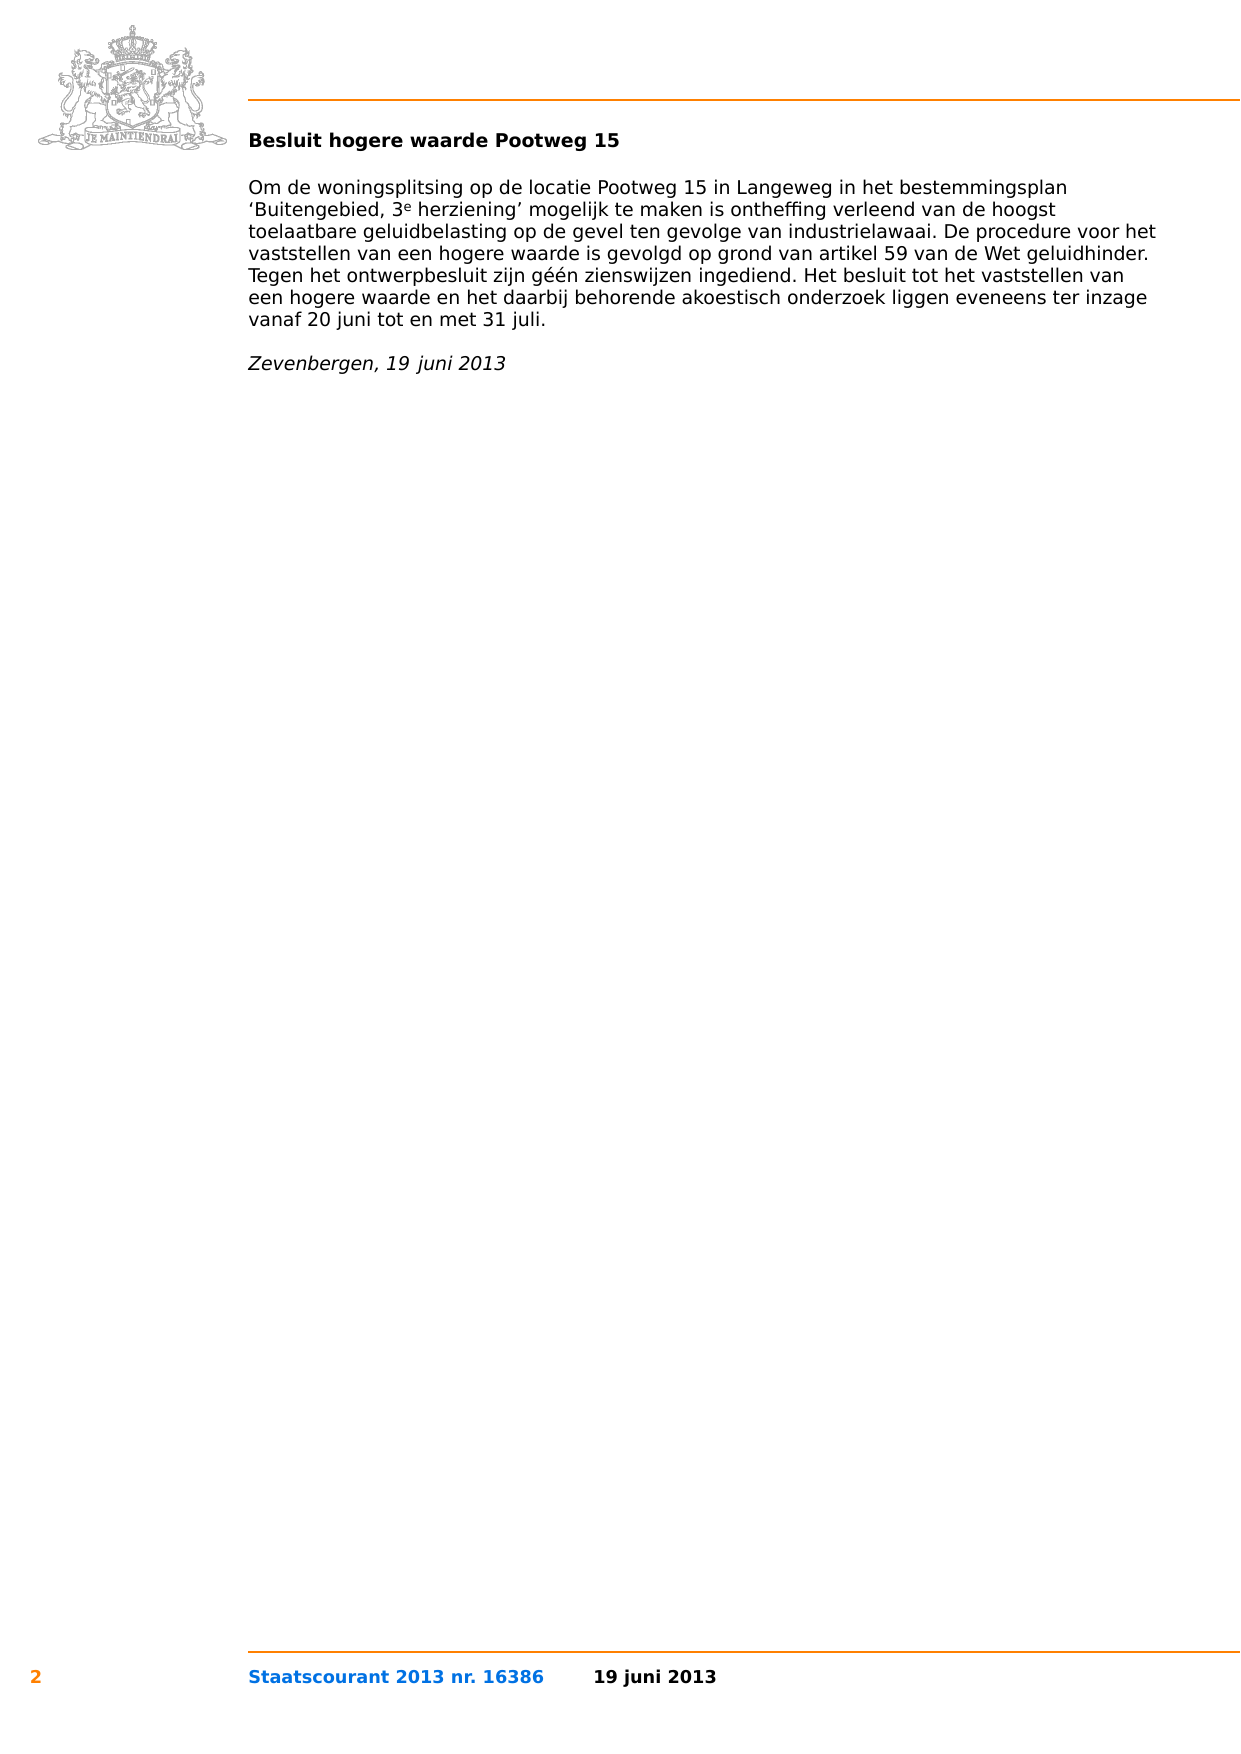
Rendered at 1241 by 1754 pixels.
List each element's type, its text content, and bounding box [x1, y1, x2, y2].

text Om de woningsplitsing op de locatie Pootweg 15 in Langeweg in het bestemmingsplan ‘Buitengebied, 3e herziening’ mogelijk te maken is ontheffing verleend van de hoogst toelaatbare geluidbelasting op de gevel ten gevolge van industrielawaai. De procedure voor het vaststellen van een hogere waarde is gevolgd op grond van artikel 59 van de Wet geluidhinder. Tegen het ontwerpbesluit zijn géén zienswijzen ingediend. Het besluit tot het vaststellen van een hogere waarde en het daarbij behorende akoestisch onderzoek liggen eveneens ter inzage vanaf 20 juni tot en met 31 juli. [248, 177, 1163, 331]
subtitle Besluit hogere waarde Pootweg 15 [248, 130, 1163, 152]
text Zevenbergen, 19 juni 2013 [248, 353, 1163, 374]
picture [38, 25, 227, 150]
